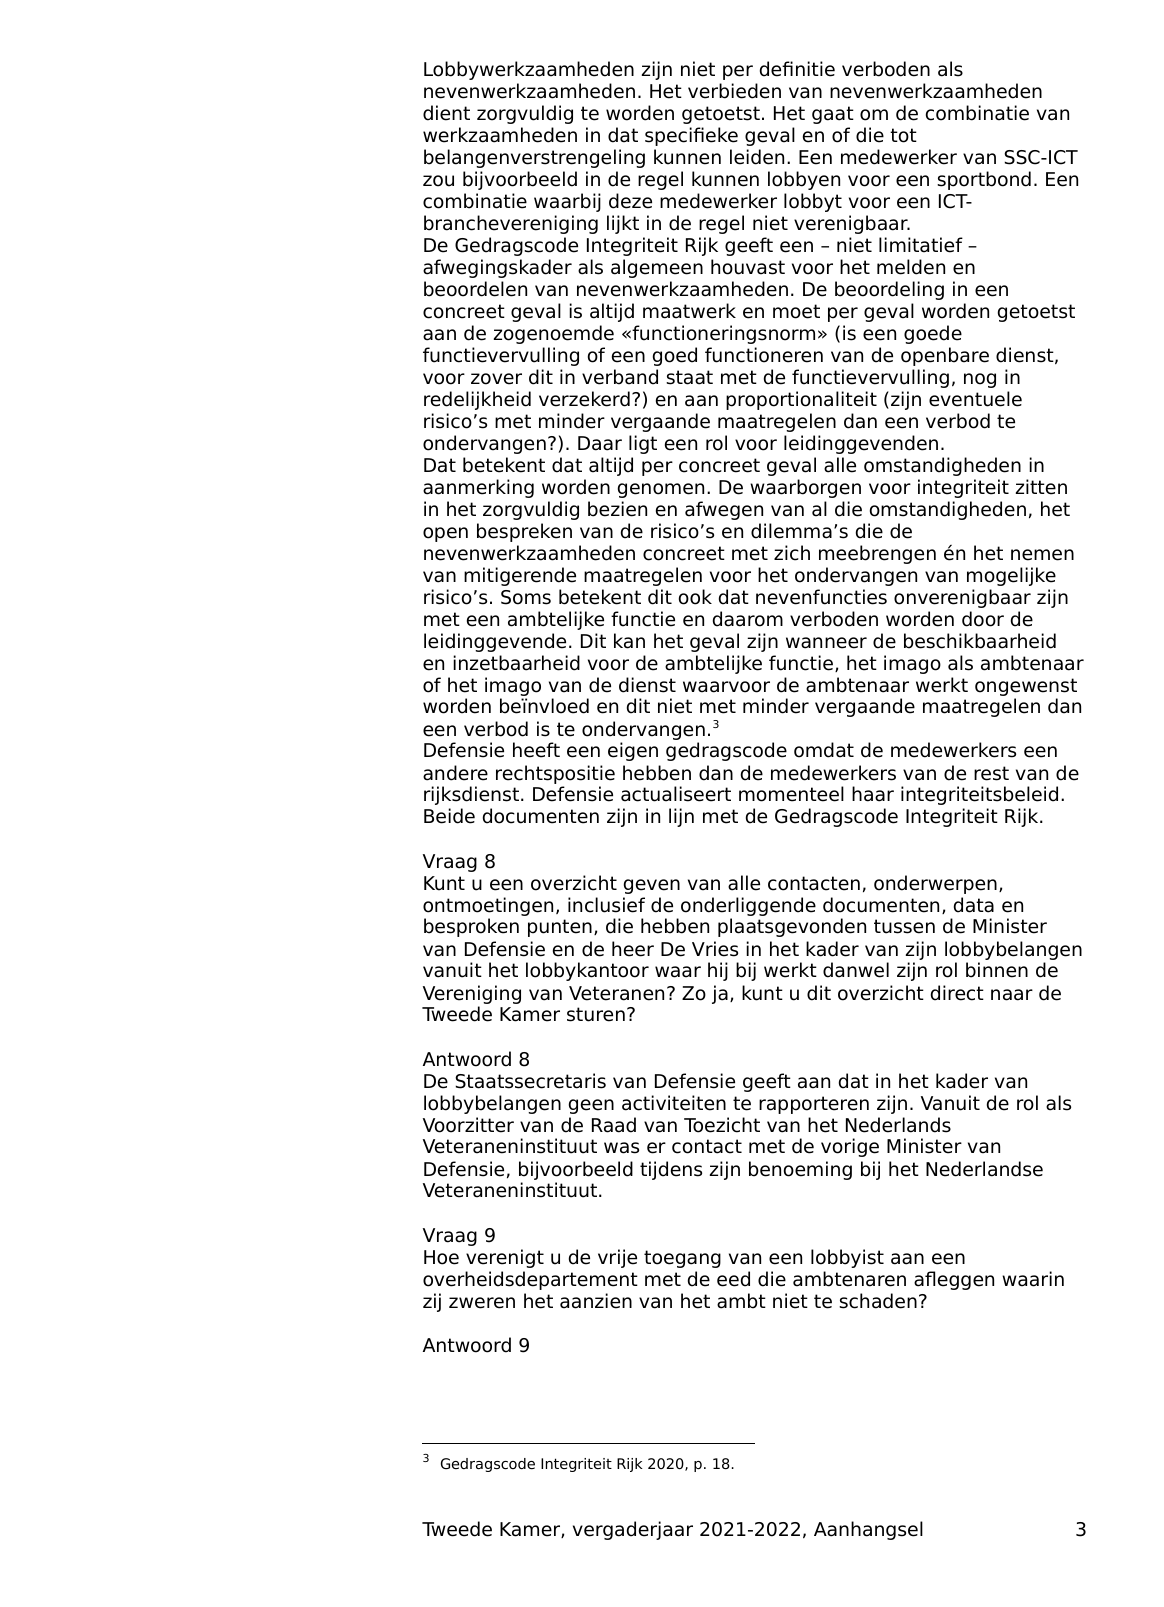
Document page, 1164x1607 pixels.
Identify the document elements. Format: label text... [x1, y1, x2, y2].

text Antwoord 9 [422, 1335, 1087, 1357]
text Lobbywerkzaamheden zijn niet per definitie verboden als nevenwerkzaamheden. Het verbieden van nevenwerkzaamheden dient zorgvuldig te worden getoetst. Het gaat om de combinatie van werkzaamheden in dat specifieke geval en of die tot belangenverstrengeling kunnen leiden. Een medewerker van SSC-ICT zou bijvoorbeeld in de regel kunnen lobbyen voor een sportbond. Een combinatie waarbij deze medewerker lobbyt voor een ICT-branchevereniging lijkt in de regel niet verenigbaar. [422, 59, 1087, 235]
text Defensie heeft een eigen gedragscode omdat de medewerkers een andere rechtspositie hebben dan de medewerkers van de rest van de rijksdienst. Defensie actualiseert momenteel haar integriteitsbeleid. Beide documenten zijn in lijn met de Gedragscode Integriteit Rijk. [422, 740, 1087, 828]
text De Staatssecretaris van Defensie geeft aan dat in het kader van lobbybelangen geen activiteiten te rapporteren zijn. Vanuit de rol als Voorzitter van de Raad van Toezicht van het Nederlands Veteraneninstituut was er contact met de vorige Minister van Defensie, bijvoorbeeld tijdens zijn benoeming bij het Nederlandse Veteraneninstituut. [422, 1071, 1087, 1202]
text Antwoord 8 [422, 1048, 1087, 1071]
text Dat betekent dat altijd per concreet geval alle omstandigheden in aanmerking worden genomen. De waarborgen voor integriteit zitten in het zorgvuldig bezien en afwegen van al die omstandigheden, het open bespreken van de risico’s en dilemma’s die de nevenwerkzaamheden concreet met zich meebrengen én het nemen van mitigerende maatregelen voor het ondervangen van mogelijke risico’s. Soms betekent dit ook dat nevenfuncties onverenigbaar zijn met een ambtelijke functie en daarom verboden worden door de leidinggevende. Dit kan het geval zijn wanneer de beschikbaarheid en inzetbaarheid voor de ambtelijke functie, het imago als ambtenaar of het imago van de dienst waarvoor de ambtenaar werkt ongewenst worden beïnvloed en dit niet met minder vergaande maatregelen dan een verbod is te ondervangen. [422, 455, 1087, 740]
text Hoe verenigt u de vrije toegang van een lobbyist aan een overheidsdepartement met de eed die ambtenaren afleggen waarin zij zweren het aanzien van het ambt niet te schaden? [422, 1247, 1087, 1312]
text Kunt u een overzicht geven van alle contacten, onderwerpen, ontmoetingen, inclusief de onderliggende documenten, data en besproken punten, die hebben plaatsgevonden tussen de Minister van Defensie en de heer De Vries in het kader van zijn lobbybelangen vanuit het lobbykantoor waar hij bij werkt danwel zijn rol binnen de Vereniging van Veteranen? Zo ja, kunt u dit overzicht direct naar de Tweede Kamer sturen? [422, 872, 1087, 1026]
text De Gedragscode Integriteit Rijk geeft een – niet limitatief – afwegingskader als algemeen houvast voor het melden en beoordelen van nevenwerkzaamheden. De beoordeling in een concreet geval is altijd maatwerk en moet per geval worden getoetst aan de zogenoemde «functioneringsnorm» (is een goede functievervulling of een goed functioneren van de openbare dienst, voor zover dit in verband staat met de functievervulling, nog in redelijkheid verzekerd?) en aan proportionaliteit (zijn eventuele risico’s met minder vergaande maatregelen dan een verbod te ondervangen?). Daar ligt een rol voor leidinggevenden. [422, 235, 1087, 455]
text Gedragscode Integriteit Rijk 2020, p. 18. [422, 1452, 1087, 1474]
text Vraag 8 [422, 851, 1087, 872]
text Vraag 9 [422, 1224, 1087, 1247]
